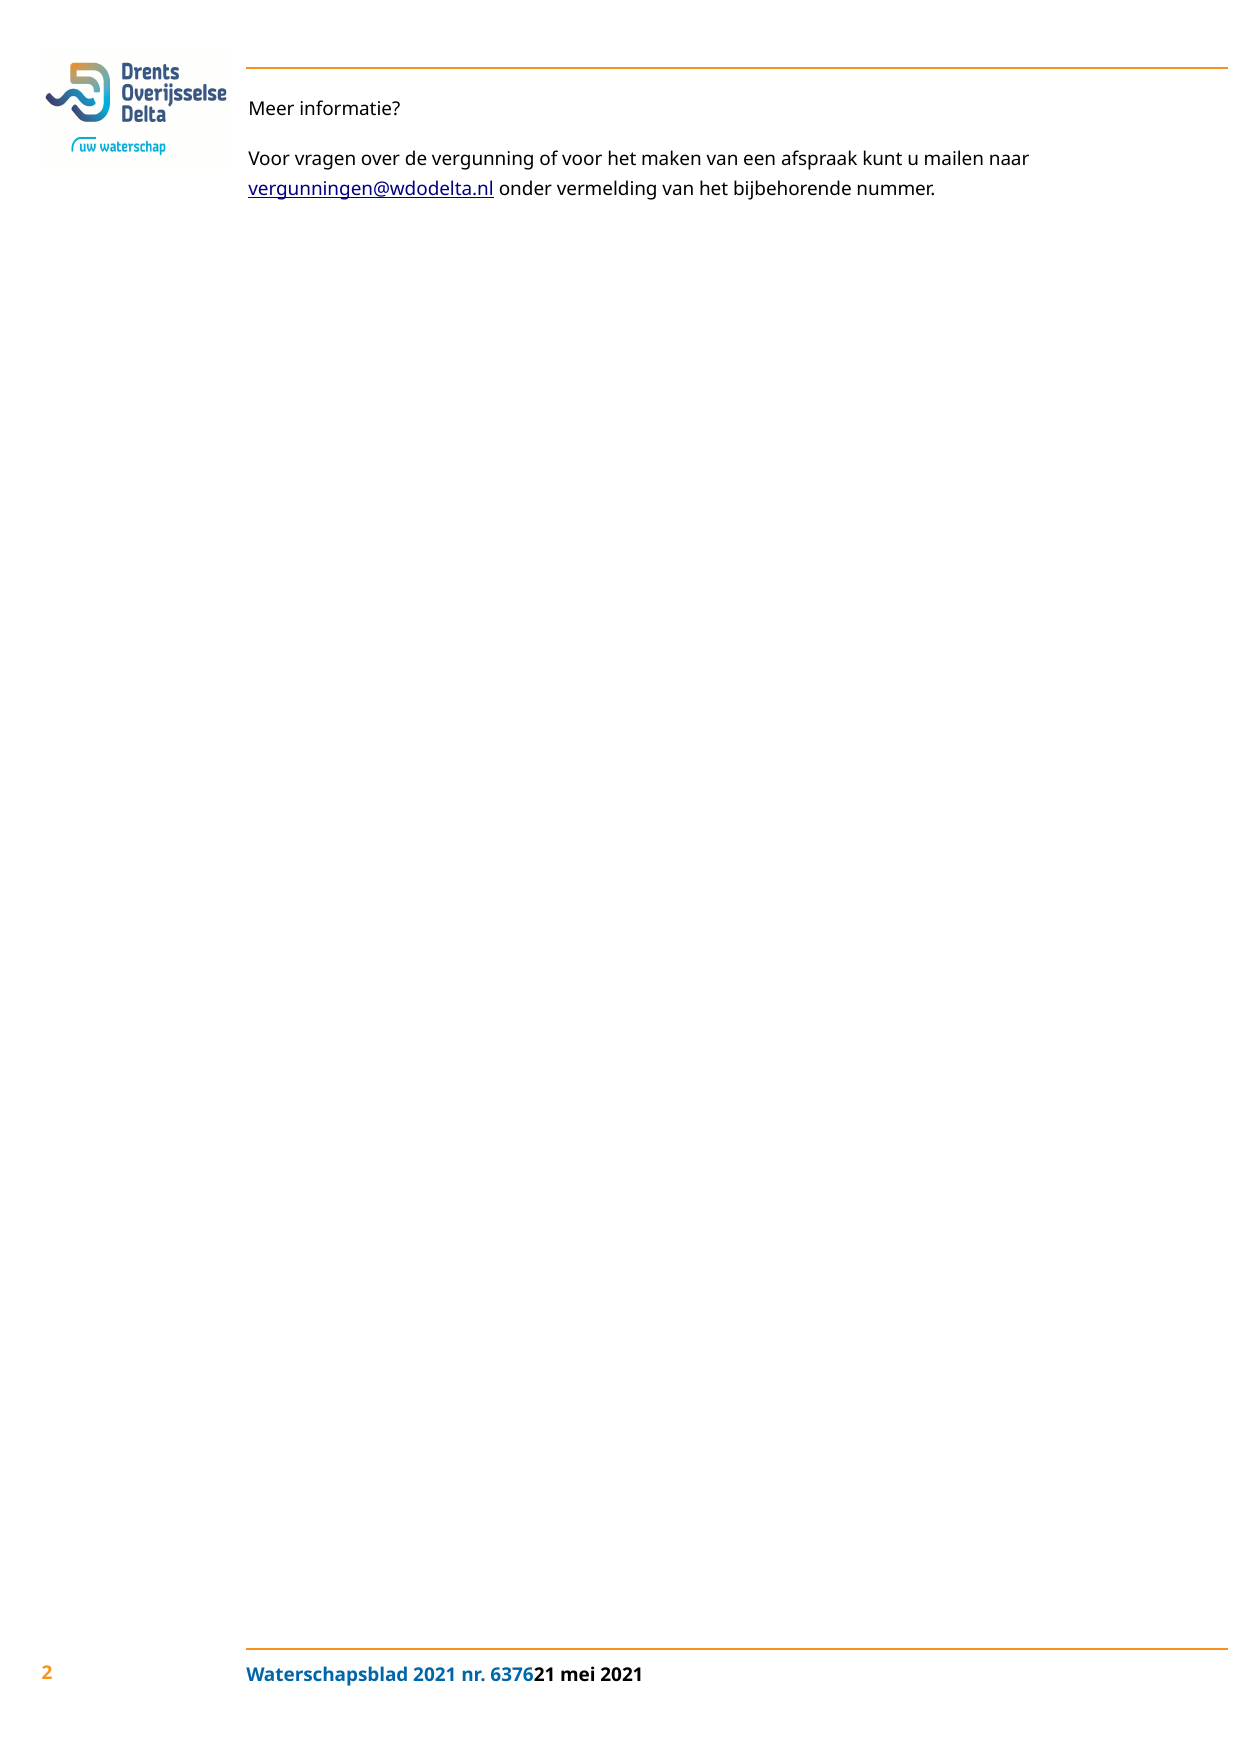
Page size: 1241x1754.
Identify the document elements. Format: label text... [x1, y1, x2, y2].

text Voor vragen over de vergunning of voor het maken van een afspraak kunt u mailen naar vergunningen@wdodelta.nl onder vermelding van het bijbehorende nummer. [248, 145, 1152, 201]
picture [41, 47, 231, 172]
text Meer informatie? [248, 95, 1152, 121]
